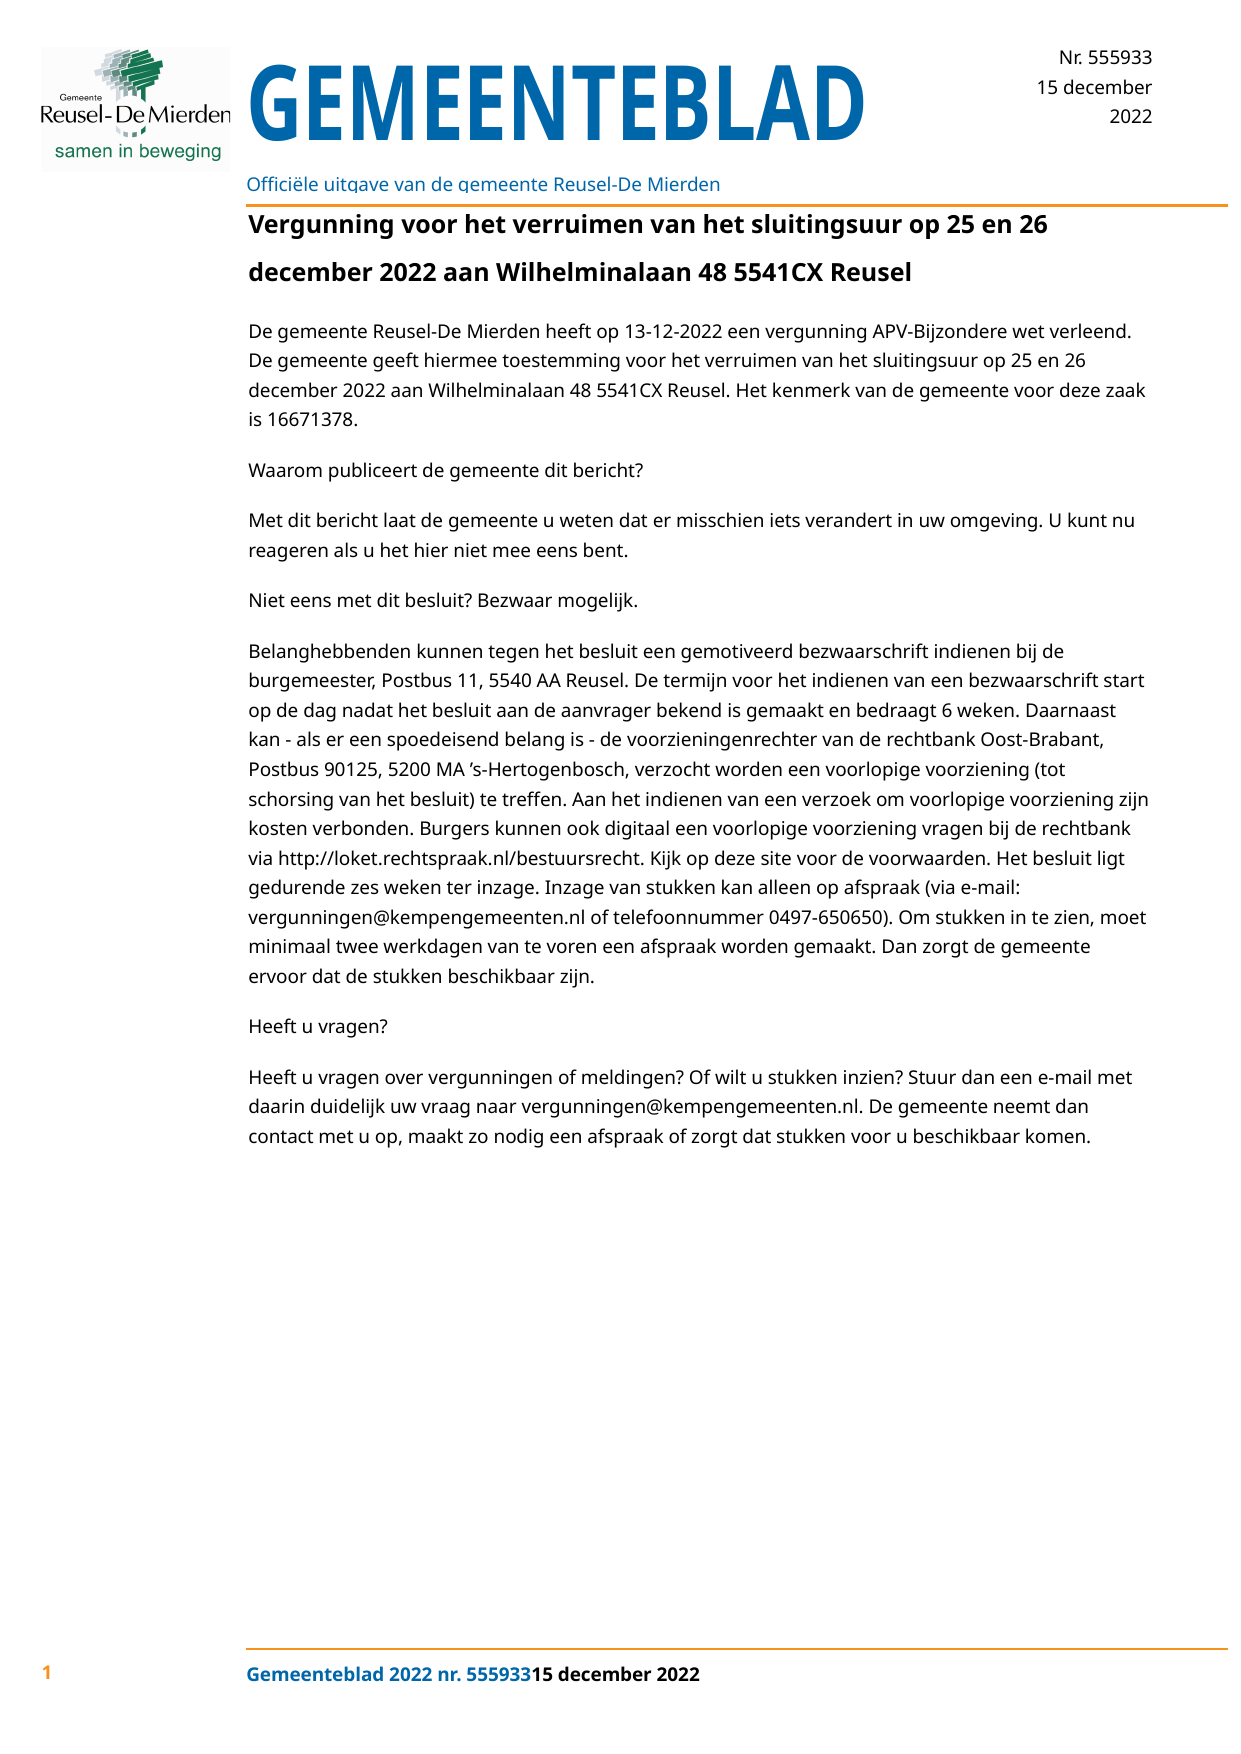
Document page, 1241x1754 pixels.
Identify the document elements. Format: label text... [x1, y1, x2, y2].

text Heeft u vragen? [248, 1014, 1152, 1039]
text De gemeente Reusel-De Mierden heeft op 13-12-2022 een vergunning APV-Bijzondere wet verleend. De gemeente geeft hiermee toestemming voor het verruimen van het sluitingsuur op 25 en 26 december 2022 aan Wilhelminalaan 48 5541CX Reusel. Het kenmerk van de gemeente voor deze zaak is 16671378. [248, 318, 1152, 432]
text Niet eens met dit besluit? Bezwaar mogelijk. [248, 587, 1152, 613]
text Waarom publiceert de gemeente dit bericht? [248, 457, 1152, 483]
text Vergunning voor het verruimen van het sluitingsuur op 25 en 26 december 2022 aan Wilhelminalaan 48 5541CX Reusel [248, 207, 1152, 288]
text Heeft u vragen over vergunningen of meldingen? Of wilt u stukken inzien? Stuur dan een e-mail met daarin duidelijk uw vraag naar vergunningen@kempengemeenten.nl. De gemeente neemt dan contact met u op, maakt zo nodig een afspraak of zorgt dat stukken voor u beschikbaar komen. [248, 1064, 1152, 1149]
picture [41, 47, 231, 172]
text Met dit bericht laat de gemeente u weten dat er misschien iets verandert in uw omgeving. U kunt nu reageren als u het hier niet mee eens bent. [248, 507, 1152, 563]
text Belanghebbenden kunnen tegen het besluit een gemotiveerd bezwaarschrift indienen bij de burgemeester, Postbus 11, 5540 AA Reusel. De termijn voor het indienen van een bezwaarschrift start op de dag nadat het besluit aan de aanvrager bekend is gemaakt en bedraagt 6 weken. Daarnaast kan - als er een spoedeisend belang is - de voorzieningenrechter van de rechtbank Oost-Brabant, Postbus 90125, 5200 MA ’s-Hertogenbosch, verzocht worden een voorlopige voorziening (tot schorsing van het besluit) te treffen. Aan het indienen van een verzoek om voorlopige voorziening zijn kosten verbonden. Burgers kunnen ook digitaal een voorlopige voorziening vragen bij de rechtbank via http://loket.rechtspraak.nl/bestuursrecht. Kijk op deze site voor de voorwaarden. Het besluit ligt gedurende zes weken ter inzage. Inzage van stukken kan alleen op afspraak (via e-mail: vergunningen@kempengemeenten.nl of telefoonnummer 0497-650650). Om stukken in te zien, moet minimaal twee werkdagen van te voren een afspraak worden gemaakt. Dan zorgt de gemeente ervoor dat de stukken beschikbaar zijn. [248, 638, 1152, 989]
